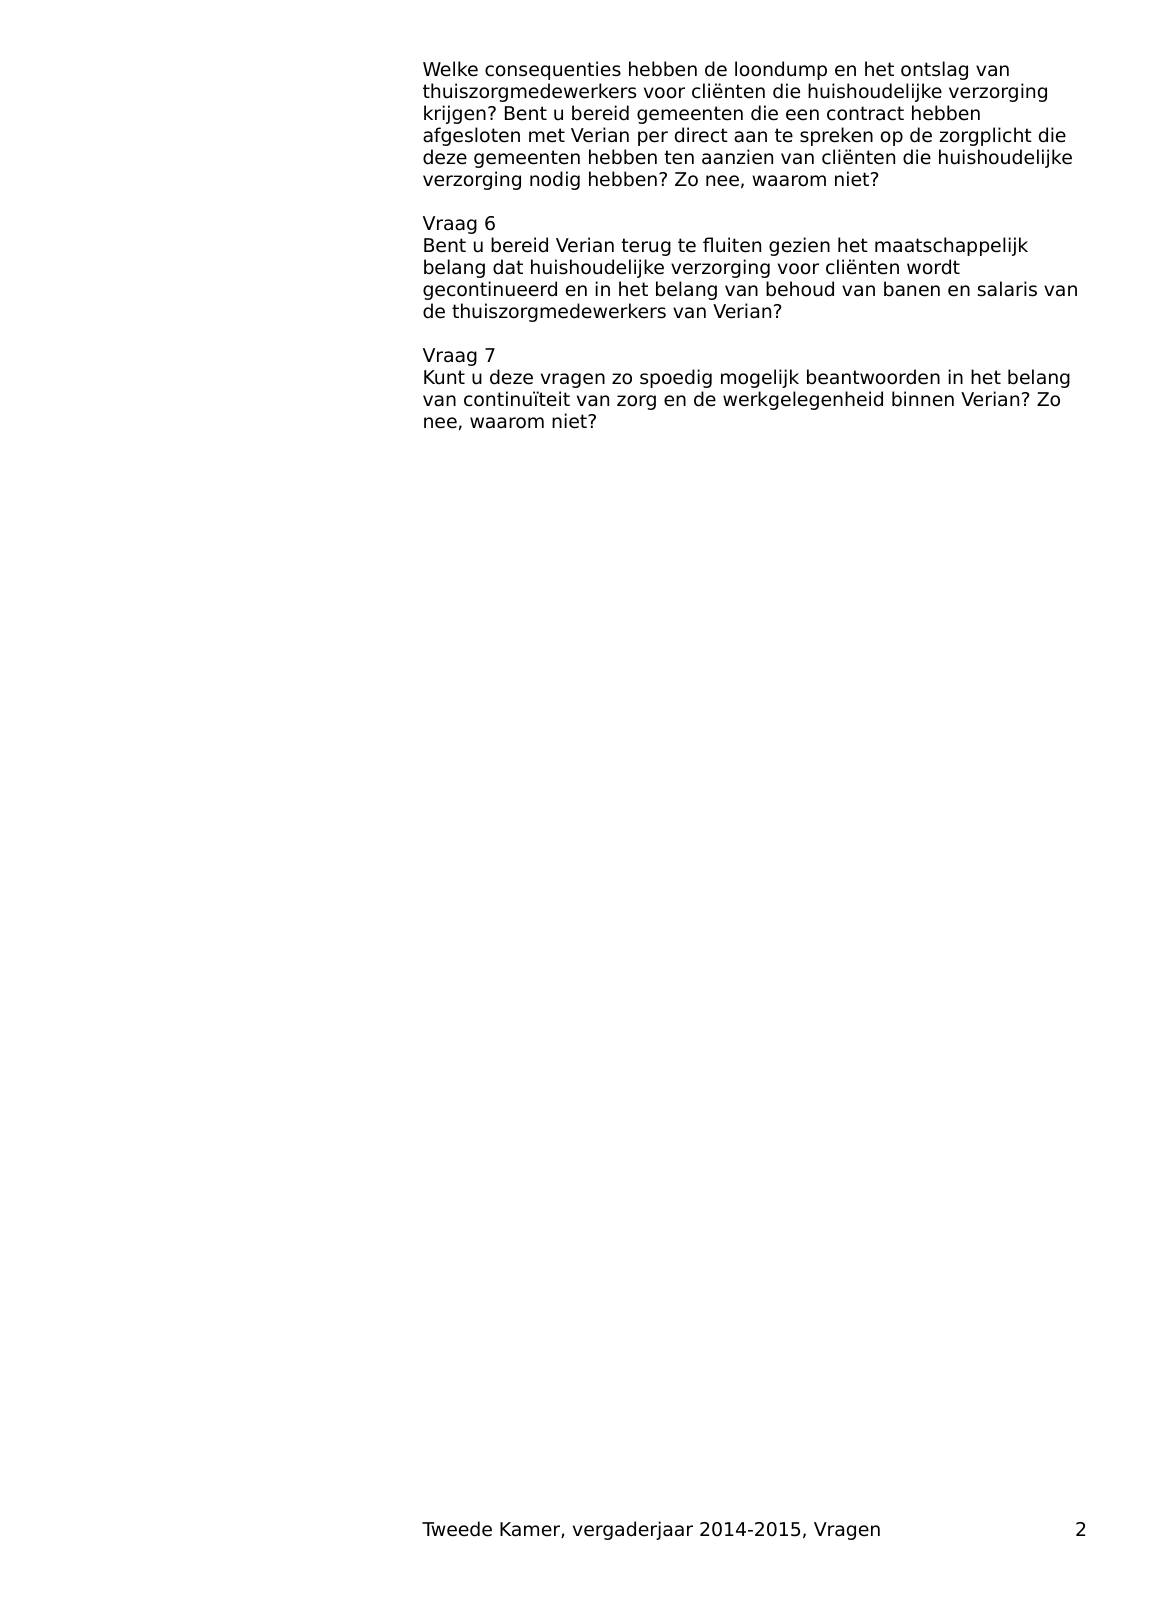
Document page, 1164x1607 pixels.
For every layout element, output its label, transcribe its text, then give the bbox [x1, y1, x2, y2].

text Welke consequenties hebben de loondump en het ontslag van thuiszorgmedewerkers voor cliënten die huishoudelijke verzorging krijgen? Bent u bereid gemeenten die een contract hebben afgesloten met Verian per direct aan te spreken op de zorgplicht die deze gemeenten hebben ten aanzien van cliënten die huishoudelijke verzorging nodig hebben? Zo nee, waarom niet? [422, 59, 1087, 191]
text Kunt u deze vragen zo spoedig mogelijk beantwoorden in het belang van continuïteit van zorg en de werkgelegenheid binnen Verian? Zo nee, waarom niet? [422, 367, 1087, 433]
text Vraag 6 [422, 213, 1087, 235]
text Bent u bereid Verian terug te fluiten gezien het maatschappelijk belang dat huishoudelijke verzorging voor cliënten wordt gecontinueerd en in het belang van behoud van banen en salaris van de thuiszorgmedewerkers van Verian? [422, 235, 1087, 323]
text Vraag 7 [422, 345, 1087, 367]
